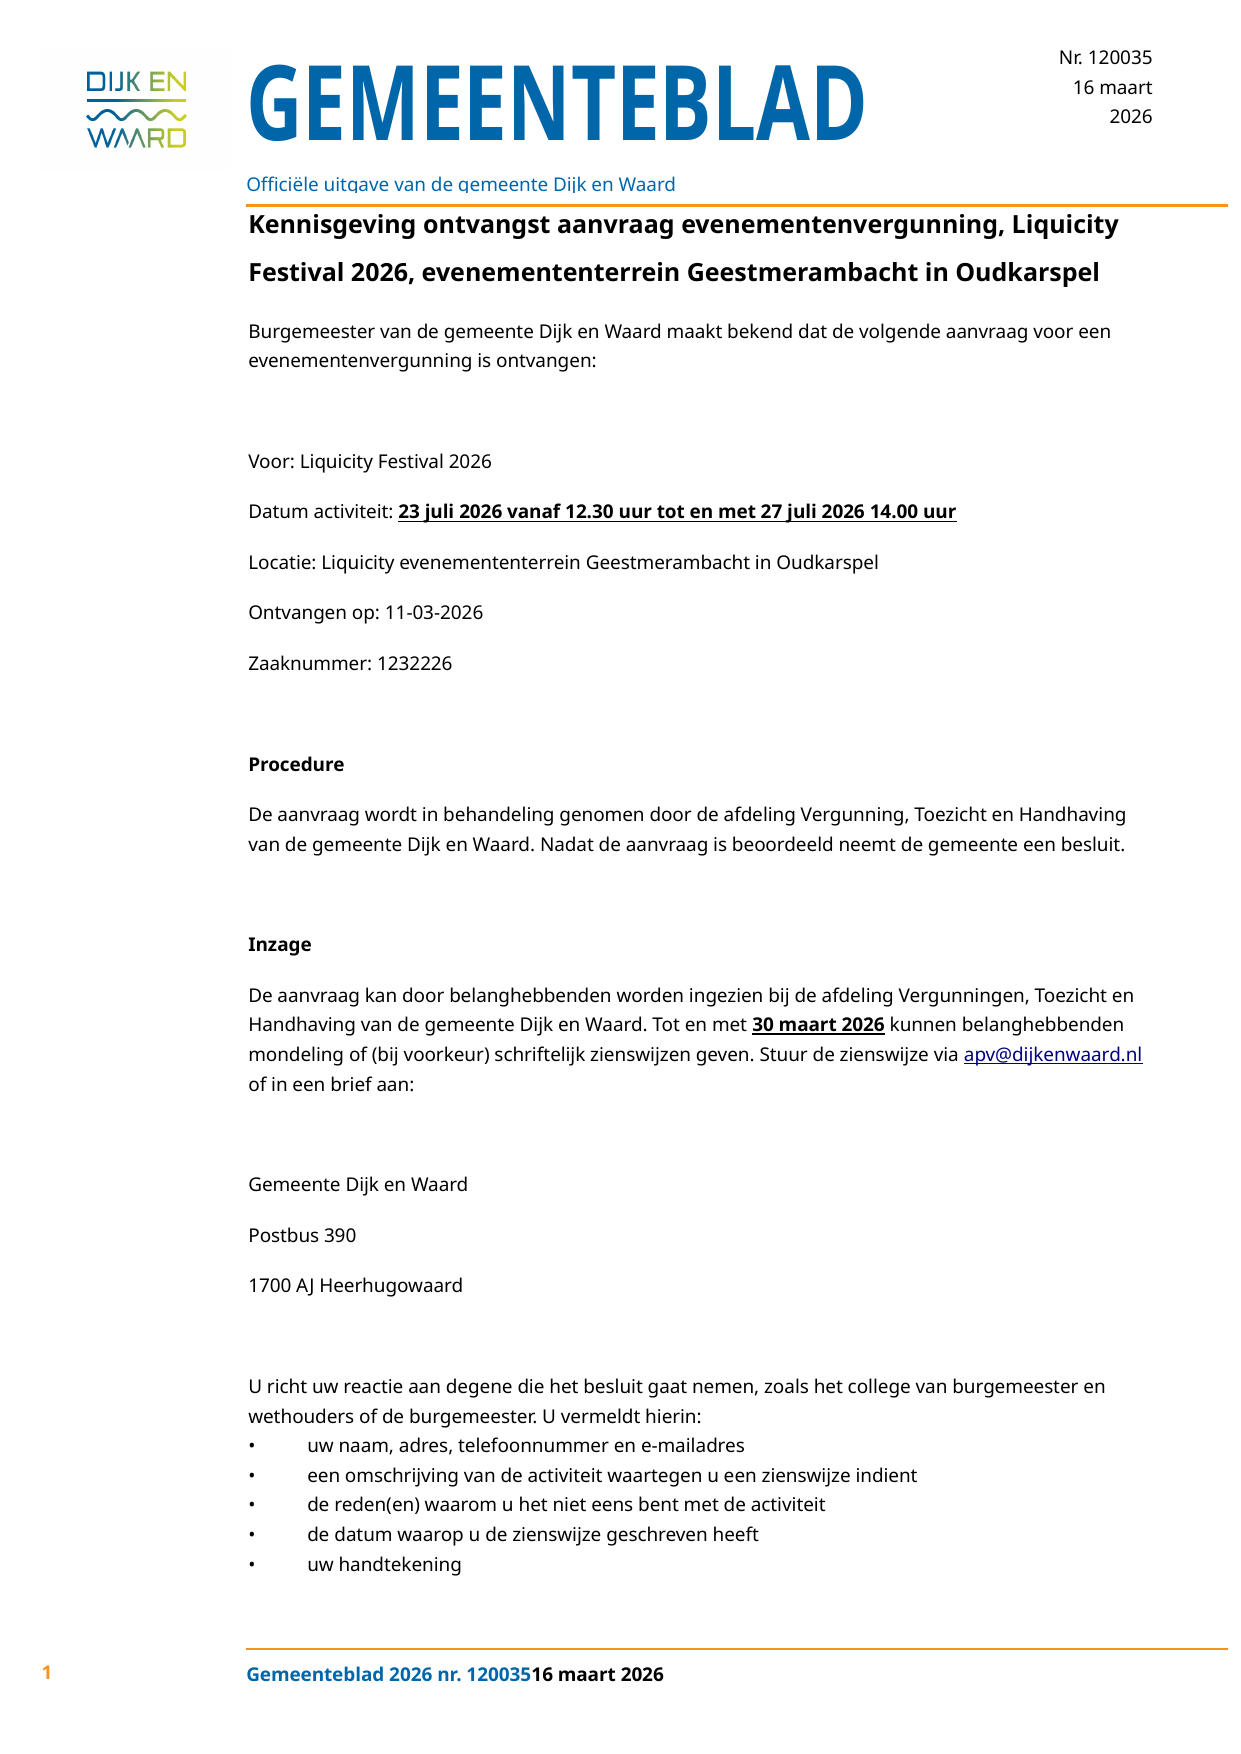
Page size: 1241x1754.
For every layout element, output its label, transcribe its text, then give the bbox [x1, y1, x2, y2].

list uw handtekening [248, 1551, 1152, 1577]
text Postbus 390 [248, 1222, 1152, 1248]
text De aanvraag wordt in behandeling genomen door de afdeling Vergunning, Toezicht en Handhaving van de gemeente Dijk en Waard. Nadat de aanvraag is beoordeeld neemt de gemeente een besluit. [248, 801, 1152, 857]
text Procedure [248, 751, 1152, 777]
text Voor: Liquicity Festival 2026 [248, 448, 1152, 474]
text Burgemeester van de gemeente Dijk en Waard maakt bekend dat de volgende aanvraag voor een evenementenvergunning is ontvangen: [248, 318, 1152, 373]
text Zaaknummer: 1232226 [248, 650, 1152, 676]
text Gemeente Dijk en Waard [248, 1172, 1152, 1197]
text De aanvraag kan door belanghebbenden worden ingezien bij de afdeling Vergunningen, Toezicht en Handhaving van de gemeente Dijk en Waard. Tot en met 30 maart 2026 kunnen belanghebbenden mondeling of (bij voorkeur) schriftelijk zienswijzen geven. Stuur de zienswijze via apv@dijkenwaard.nl of in een brief aan: [248, 982, 1152, 1097]
text Inzage [248, 932, 1152, 957]
text Locatie: Liquicity evenemententerrein Geestmerambacht in Oudkarspel [248, 549, 1152, 575]
list de datum waarop u de zienswijze geschreven heeft [248, 1521, 1152, 1547]
text Datum activiteit: 23 juli 2026 vanaf 12.30 uur tot en met 27 juli 2026 14.00 uur [248, 499, 1152, 524]
picture [41, 47, 231, 172]
text 1700 AJ Heerhugowaard [248, 1272, 1152, 1298]
text U richt uw reactie aan degene die het besluit gaat nemen, zoals het college van burgemeester en wethouders of de burgemeester. U vermeldt hierin: [248, 1373, 1152, 1429]
text Ontvangen op: 11-03-2026 [248, 599, 1152, 625]
list een omschrijving van de activiteit waartegen u een zienswijze indient [248, 1462, 1152, 1488]
text Kennisgeving ontvangst aanvraag evenementenvergunning, Liquicity Festival 2026, evenemententerrein Geestmerambacht in Oudkarspel [248, 207, 1152, 288]
list de reden(en) waarom u het niet eens bent met de activiteit [248, 1492, 1152, 1517]
list uw naam, adres, telefoonnummer en e-mailadres [248, 1432, 1152, 1458]
